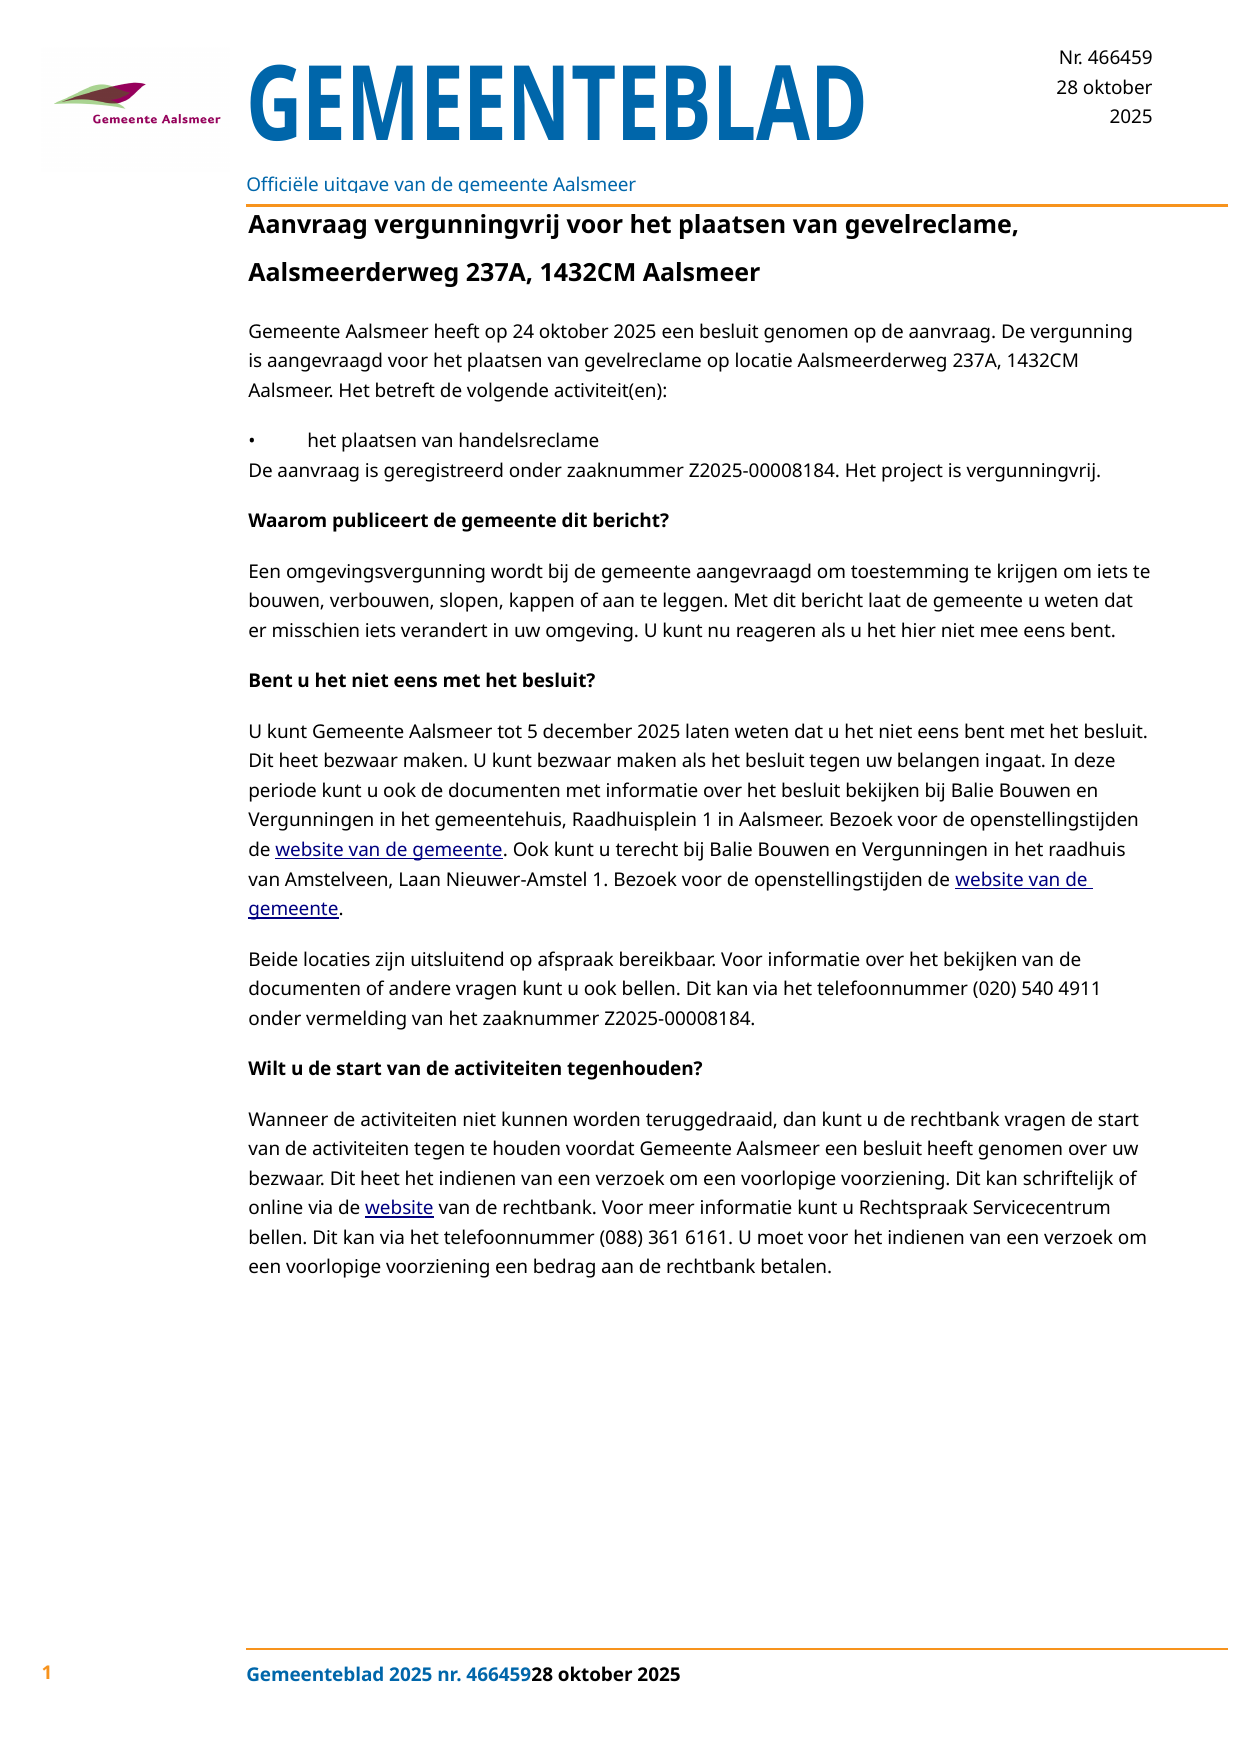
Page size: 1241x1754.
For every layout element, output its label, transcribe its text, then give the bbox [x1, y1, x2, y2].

text U kunt Gemeente Aalsmeer tot 5 december 2025 laten weten dat u het niet eens bent met het besluit. Dit heet bezwaar maken. U kunt bezwaar maken als het besluit tegen uw belangen ingaat. In deze periode kunt u ook de documenten met informatie over het besluit bekijken bij Balie Bouwen en Vergunningen in het gemeentehuis, Raadhuisplein 1 in Aalsmeer. Bezoek voor de openstellingstijden de website van de gemeente. Ook kunt u terecht bij Balie Bouwen en Vergunningen in het raadhuis van Amstelveen, Laan Nieuwer-Amstel 1. Bezoek voor de openstellingstijden de website van de gemeente. [248, 718, 1152, 921]
text Wanneer de activiteiten niet kunnen worden teruggedraaid, dan kunt u de rechtbank vragen de start van de activiteiten tegen te houden voordat Gemeente Aalsmeer een besluit heeft genomen over uw bezwaar. Dit heet het indienen van een verzoek om een voorlopige voorziening. Dit kan schriftelijk of online via de website van de rechtbank. Voor meer informatie kunt u Rechtspraak Servicecentrum bellen. Dit kan via het telefoonnummer (088) 361 6161. U moet voor het indienen van een verzoek om een voorlopige voorziening een bedrag aan de rechtbank betalen. [248, 1106, 1152, 1279]
text Gemeente Aalsmeer heeft op 24 oktober 2025 een besluit genomen op de aanvraag. De vergunning is aangevraagd voor het plaatsen van gevelreclame op locatie Aalsmeerderweg 237A, 1432CM Aalsmeer. Het betreft de volgende activiteit(en): [248, 318, 1152, 403]
text De aanvraag is geregistreerd onder zaaknummer Z2025-00008184. Het project is vergunningvrij. [248, 457, 1152, 483]
text Bent u het niet eens met het besluit? [248, 667, 1152, 693]
text Een omgevingsvergunning wordt bij de gemeente aangevraagd om toestemming te krijgen om iets te bouwen, verbouwen, slopen, kappen of aan te leggen. Met dit bericht laat de gemeente u weten dat er misschien iets verandert in uw omgeving. U kunt nu reageren als u het hier niet mee eens bent. [248, 558, 1152, 643]
text Wilt u de start van de activiteiten tegenhouden? [248, 1055, 1152, 1081]
text Aanvraag vergunningvrij voor het plaatsen van gevelreclame, Aalsmeerderweg 237A, 1432CM Aalsmeer [248, 207, 1152, 288]
list het plaatsen van handelsreclame [248, 427, 1152, 453]
text Beide locaties zijn uitsluitend op afspraak bereikbaar. Voor informatie over het bekijken van de documenten of andere vragen kunt u ook bellen. Dit kan via het telefoonnummer (020) 540 4911 onder vermelding van het zaaknummer Z2025-00008184. [248, 946, 1152, 1031]
text Waarom publiceert de gemeente dit bericht? [248, 507, 1152, 533]
picture [41, 47, 231, 172]
